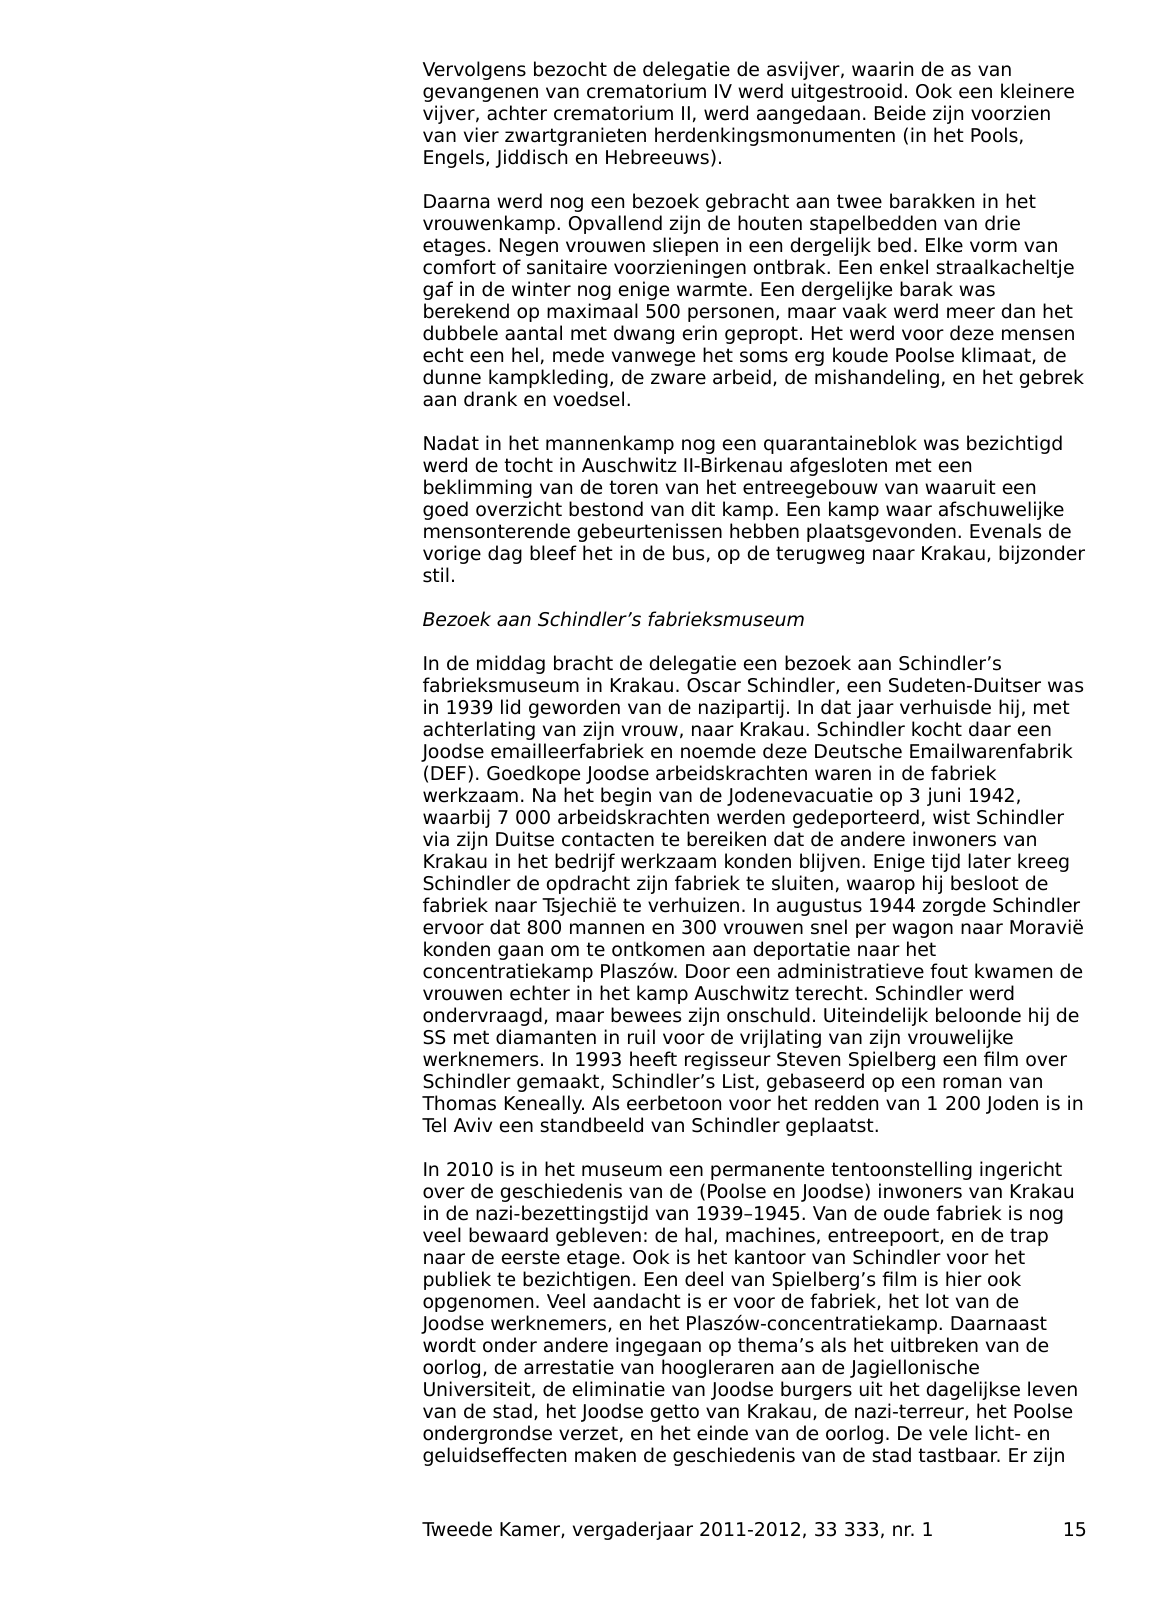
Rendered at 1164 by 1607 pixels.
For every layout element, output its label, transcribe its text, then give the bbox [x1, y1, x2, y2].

text Vervolgens bezocht de delegatie de asvijver, waarin de as van gevangenen van crematorium IV werd uitgestrooid. Ook een kleinere vijver, achter crematorium II, werd aangedaan. Beide zijn voorzien van vier zwartgranieten herdenkingsmonumenten (in het Pools, Engels, Jiddisch en Hebreeuws). [422, 59, 1087, 169]
text In 2010 is in het museum een permanente tentoonstelling ingericht over de geschiedenis van de (Poolse en Joodse) inwoners van Krakau in de nazi-bezettingstijd van 1939–1945. Van de oude fabriek is nog veel bewaard gebleven: de hal, machines, entreepoort, en de trap naar de eerste etage. Ook is het kantoor van Schindler voor het publiek te bezichtigen. Een deel van Spielberg’s film is hier ook opgenomen. Veel aandacht is er voor de fabriek, het lot van de Joodse werknemers, en het Plaszów-concentratiekamp. Daarnaast wordt onder andere ingegaan op thema’s als het uitbreken van de oorlog, de arrestatie van hoogleraren aan de Jagiellonische Universiteit, de eliminatie van Joodse burgers uit het dagelijkse leven van de stad, het Joodse getto van Krakau, de nazi-terreur, het Poolse ondergrondse verzet, en het einde van de oorlog. De vele licht- en geluidseffecten maken de geschiedenis van de stad tastbaar. Er zijn [422, 1159, 1087, 1467]
text In de middag bracht de delegatie een bezoek aan Schindler’s fabrieksmuseum in Krakau. Oscar Schindler, een Sudeten-Duitser was in 1939 lid geworden van de nazipartij. In dat jaar verhuisde hij, met achterlating van zijn vrouw, naar Krakau. Schindler kocht daar een Joodse emailleerfabriek en noemde deze Deutsche Emailwarenfabrik (DEF). Goedkope Joodse arbeidskrachten waren in de fabriek werkzaam. Na het begin van de Jodenevacuatie op 3 juni 1942, waarbij 7 000 arbeidskrachten werden gedeporteerd, wist Schindler via zijn Duitse contacten te bereiken dat de andere inwoners van Krakau in het bedrijf werkzaam konden blijven. Enige tijd later kreeg Schindler de opdracht zijn fabriek te sluiten, waarop hij besloot de fabriek naar Tsjechië te verhuizen. In augustus 1944 zorgde Schindler ervoor dat 800 mannen en 300 vrouwen snel per wagon naar Moravië konden gaan om te ontkomen aan deportatie naar het concentratiekamp Plaszów. Door een administratieve fout kwamen de vrouwen echter in het kamp Auschwitz terecht. Schindler werd ondervraagd, maar bewees zijn onschuld. Uiteindelijk beloonde hij de SS met diamanten in ruil voor de vrijlating van zijn vrouwelijke werknemers. In 1993 heeft regisseur Steven Spielberg een film over Schindler gemaakt, Schindler’s List, gebaseerd op een roman van Thomas Keneally. Als eerbetoon voor het redden van 1 200 Joden is in Tel Aviv een standbeeld van Schindler geplaatst. [422, 653, 1087, 1137]
text Daarna werd nog een bezoek gebracht aan twee barakken in het vrouwenkamp. Opvallend zijn de houten stapelbedden van drie etages. Negen vrouwen sliepen in een dergelijk bed. Elke vorm van comfort of sanitaire voorzieningen ontbrak. Een enkel straalkacheltje gaf in de winter nog enige warmte. Een dergelijke barak was berekend op maximaal 500 personen, maar vaak werd meer dan het dubbele aantal met dwang erin gepropt. Het werd voor deze mensen echt een hel, mede vanwege het soms erg koude Poolse klimaat, de dunne kampkleding, de zware arbeid, de mishandeling, en het gebrek aan drank en voedsel. [422, 191, 1087, 411]
subtitle Bezoek aan Schindler’s fabrieksmuseum [422, 609, 1087, 631]
text Nadat in het mannenkamp nog een quarantaineblok was bezichtigd werd de tocht in Auschwitz II-Birkenau afgesloten met een beklimming van de toren van het entreegebouw van waaruit een goed overzicht bestond van dit kamp. Een kamp waar afschuwelijke mensonterende gebeurtenissen hebben plaatsgevonden. Evenals de vorige dag bleef het in de bus, op de terugweg naar Krakau, bijzonder stil. [422, 433, 1087, 587]
